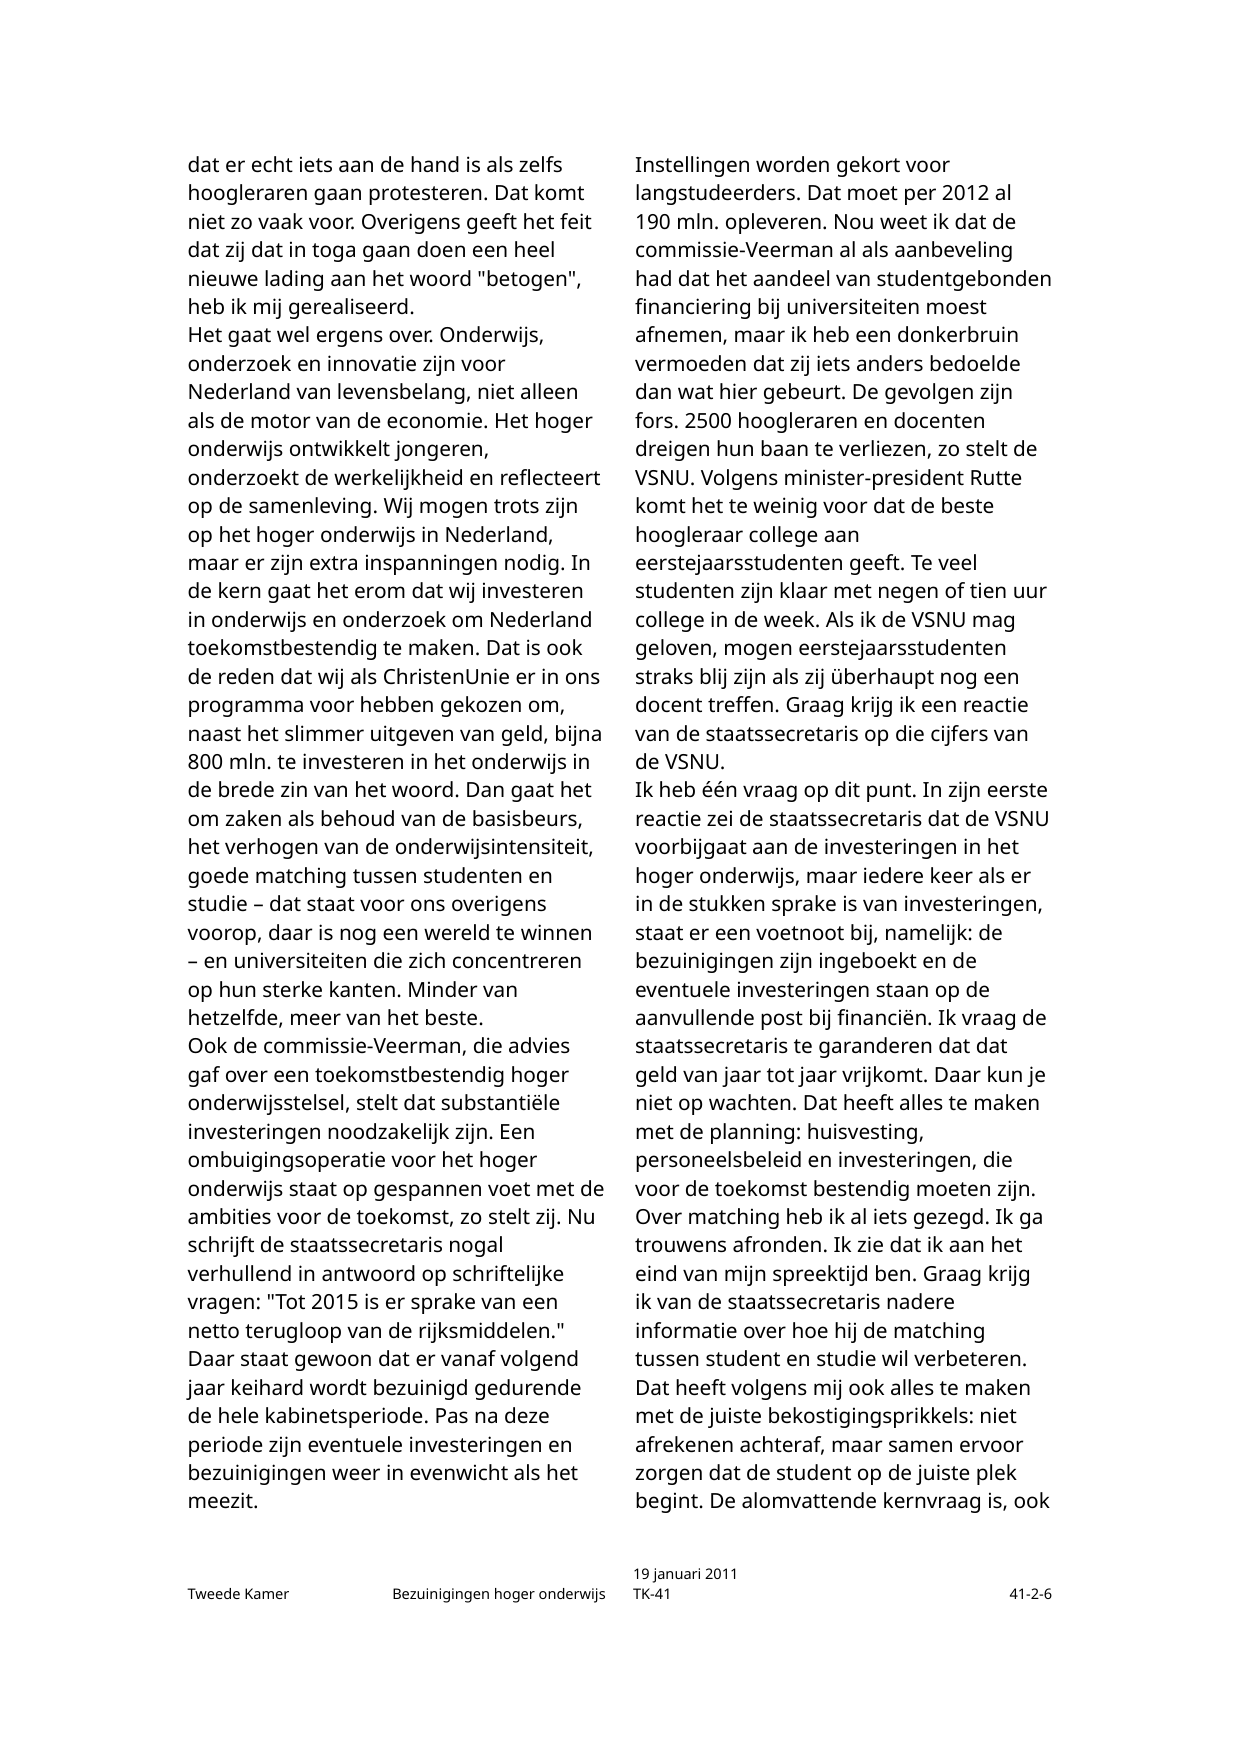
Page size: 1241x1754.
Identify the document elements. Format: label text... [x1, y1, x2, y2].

text Ook de commissie-Veerman, die advies gaf over een toekomstbestendig hoger onderwijsstelsel, stelt dat substantiële investeringen noodzakelijk zijn. Een ombuigingsoperatie voor het hoger onderwijs staat op gespannen voet met de ambities voor de toekomst, zo stelt zij. Nu schrijft de staatssecretaris nogal verhullend in antwoord op schriftelijke vragen: "Tot 2015 is er sprake van een netto terugloop van de rijksmiddelen." Daar staat gewoon dat er vanaf volgend jaar keihard wordt bezuinigd gedurende de hele kabinetsperiode. Pas na deze periode zijn eventuele investeringen en bezuinigingen weer in evenwicht als het meezit. [187, 1032, 605, 1515]
text dat er echt iets aan de hand is als zelfs hoogleraren gaan protesteren. Dat komt niet zo vaak voor. Overigens geeft het feit dat zij dat in toga gaan doen een heel nieuwe lading aan het woord "betogen", heb ik mij gerealiseerd. [187, 150, 605, 321]
text Ik heb één vraag op dit punt. In zijn eerste reactie zei de staatssecretaris dat de VSNU voorbijgaat aan de investeringen in het hoger onderwijs, maar iedere keer als er in de stukken sprake is van investeringen, staat er een voetnoot bij, namelijk: de bezuinigingen zijn ingeboekt en de eventuele investeringen staan op de aanvullende post bij financiën. Ik vraag de staatssecretaris te garanderen dat dat geld van jaar tot jaar vrijkomt. Daar kun je niet op wachten. Dat heeft alles te maken met de planning: huisvesting, personeelsbeleid en investeringen, die voor de toekomst bestendig moeten zijn. [635, 776, 1053, 1202]
text Instellingen worden gekort voor langstudeerders. Dat moet per 2012 al 190 mln. opleveren. Nou weet ik dat de commissie-Veerman al als aanbeveling had dat het aandeel van studentgebonden financiering bij universiteiten moest afnemen, maar ik heb een donkerbruin vermoeden dat zij iets anders bedoelde dan wat hier gebeurt. De gevolgen zijn fors. 2500 hoogleraren en docenten dreigen hun baan te verliezen, zo stelt de VSNU. Volgens minister-president Rutte komt het te weinig voor dat de beste hoogleraar college aan eerstejaarsstudenten geeft. Te veel studenten zijn klaar met negen of tien uur college in de week. Als ik de VSNU mag geloven, mogen eerstejaarsstudenten straks blij zijn als zij überhaupt nog een docent treffen. Graag krijg ik een reactie van de staatssecretaris op die cijfers van de VSNU. [635, 150, 1053, 776]
text Het gaat wel ergens over. Onderwijs, onderzoek en innovatie zijn voor Nederland van levensbelang, niet alleen als de motor van de economie. Het hoger onderwijs ontwikkelt jongeren, onderzoekt de werkelijkheid en reflecteert op de samenleving. Wij mogen trots zijn op het hoger onderwijs in Nederland, maar er zijn extra inspanningen nodig. In de kern gaat het erom dat wij investeren in onderwijs en onderzoek om Nederland toekomstbestendig te maken. Dat is ook de reden dat wij als ChristenUnie er in ons programma voor hebben gekozen om, naast het slimmer uitgeven van geld, bijna 800 mln. te investeren in het onderwijs in de brede zin van het woord. Dan gaat het om zaken als behoud van de basisbeurs, het verhogen van de onderwijsintensiteit, goede matching tussen studenten en studie – dat staat voor ons overigens voorop, daar is nog een wereld te winnen – en universiteiten die zich concentreren op hun sterke kanten. Minder van hetzelfde, meer van het beste. [187, 321, 605, 1032]
text Over matching heb ik al iets gezegd. Ik ga trouwens afronden. Ik zie dat ik aan het eind van mijn spreektijd ben. Graag krijg ik van de staatssecretaris nadere informatie over hoe hij de matching tussen student en studie wil verbeteren. Dat heeft volgens mij ook alles te maken met de juiste bekostigingsprikkels: niet afrekenen achteraf, maar samen ervoor zorgen dat de student op de juiste plek begint. De alomvattende kernvraag is, ook [635, 1202, 1053, 1515]
